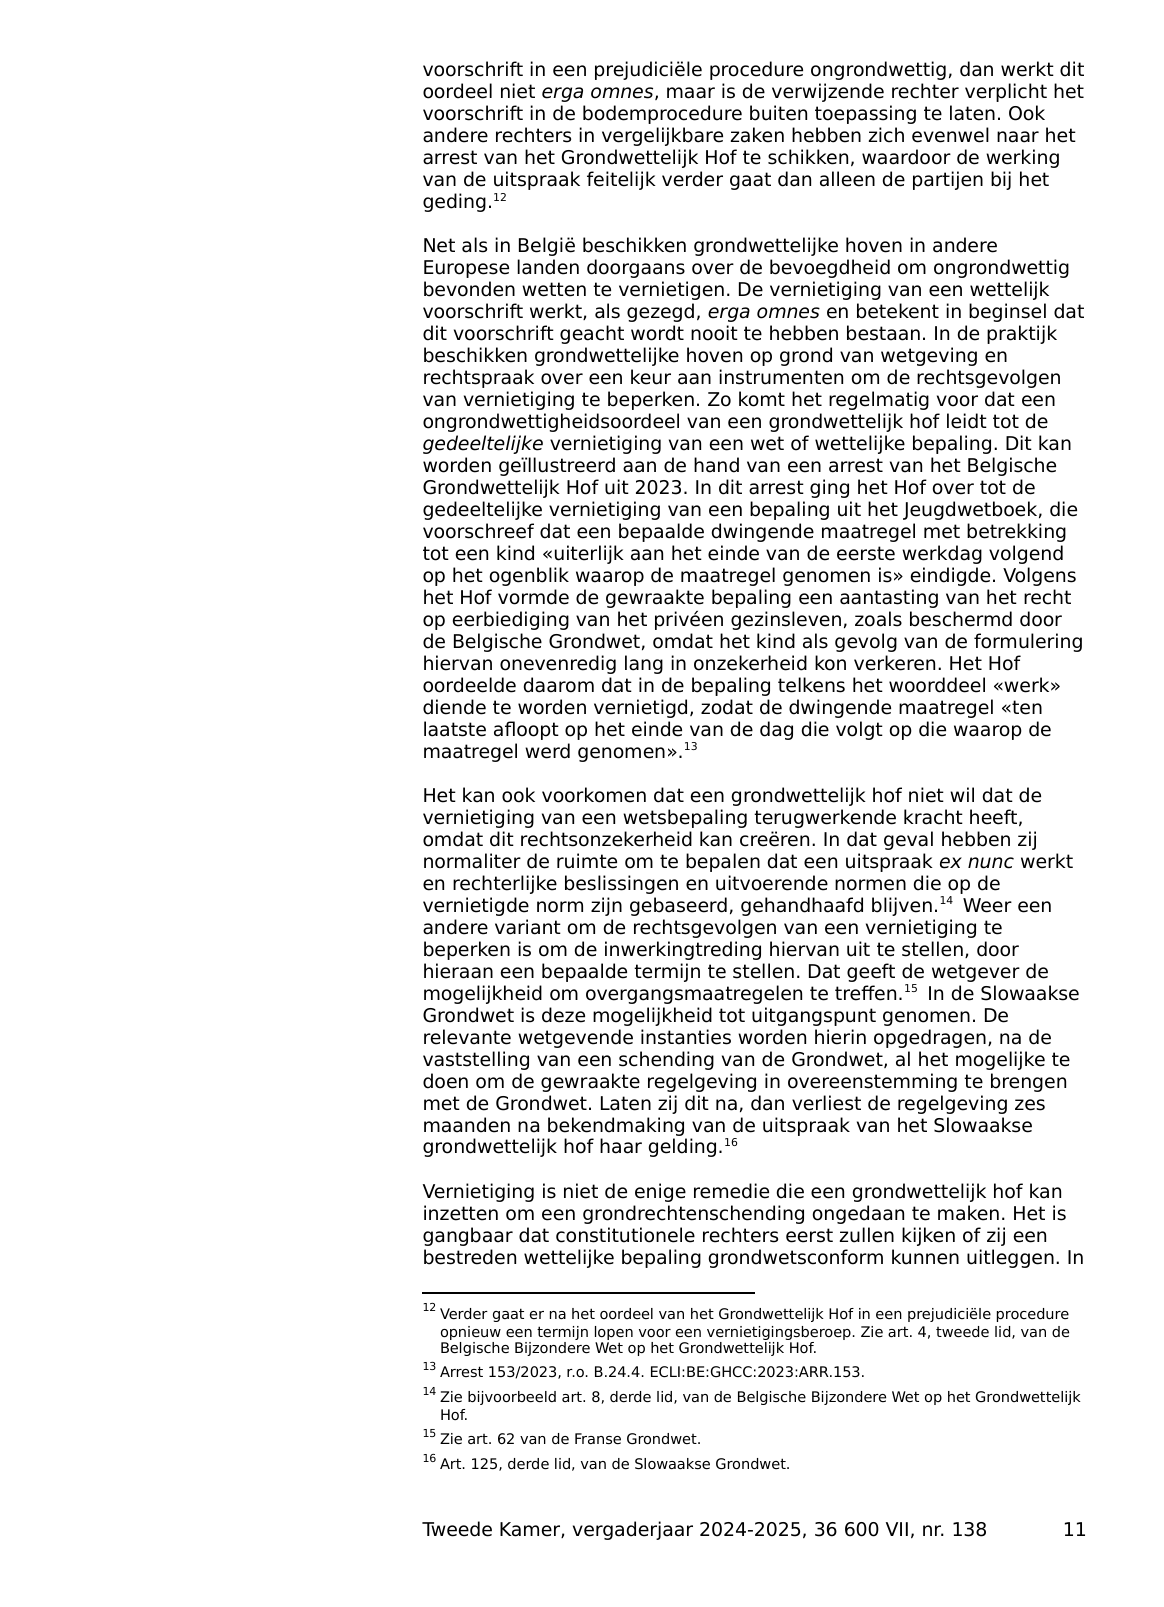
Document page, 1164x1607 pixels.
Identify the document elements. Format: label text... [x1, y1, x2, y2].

text Vernietiging is niet de enige remedie die een grondwettelijk hof kan inzetten om een grondrechtenschending ongedaan te maken. Het is gangbaar dat constitutionele rechters eerst zullen kijken of zij een bestreden wettelijke bepaling grondwetsconform kunnen uitleggen. In [422, 1181, 1087, 1268]
text Verder gaat er na het oordeel van het Grondwettelijk Hof in een prejudiciële procedure opnieuw een termijn lopen voor een vernietigingsberoep. Zie art. 4, tweede lid, van de Belgische Bijzondere Wet op het Grondwettelijk Hof. [422, 1302, 1087, 1357]
text Het kan ook voorkomen dat een grondwettelijk hof niet wil dat de vernietiging van een wetsbepaling terugwerkende kracht heeft, omdat dit rechtsonzekerheid kan creëren. In dat geval hebben zij normaliter de ruimte om te bepalen dat een uitspraak ex nunc werkt en rechterlijke beslissingen en uitvoerende normen die op de vernietigde norm zijn gebaseerd, gehandhaafd blijven. Weer een andere variant om de rechtsgevolgen van een vernietiging te beperken is om de inwerkingtreding hiervan uit te stellen, door hieraan een bepaalde termijn te stellen. Dat geeft de wetgever de mogelijkheid om overgangsmaatregelen te treffen. In de Slowaakse Grondwet is deze mogelijkheid tot uitgangspunt genomen. De relevante wetgevende instanties worden hierin opgedragen, na de vaststelling van een schending van de Grondwet, al het mogelijke te doen om de gewraakte regelgeving in overeenstemming te brengen met de Grondwet. Laten zij dit na, dan verliest de regelgeving zes maanden na bekendmaking van de uitspraak van het Slowaakse grondwettelijk hof haar gelding. [422, 785, 1087, 1158]
text Arrest 153/2023, r.o. B.24.4. ECLI:BE:GHCC:2023:ARR.153. [422, 1360, 1087, 1382]
text Zie bijvoorbeeld art. 8, derde lid, van de Belgische Bijzondere Wet op het Grondwettelijk Hof. [422, 1385, 1087, 1424]
text Net als in België beschikken grondwettelijke hoven in andere Europese landen doorgaans over de bevoegdheid om ongrondwettig bevonden wetten te vernietigen. De vernietiging van een wettelijk voorschrift werkt, als gezegd, erga omnes en betekent in beginsel dat dit voorschrift geacht wordt nooit te hebben bestaan. In de praktijk beschikken grondwettelijke hoven op grond van wetgeving en rechtspraak over een keur aan instrumenten om de rechtsgevolgen van vernietiging te beperken. Zo komt het regelmatig voor dat een ongrondwettigheidsoordeel van een grondwettelijk hof leidt tot de gedeeltelijke vernietiging van een wet of wettelijke bepaling. Dit kan worden geïllustreerd aan de hand van een arrest van het Belgische Grondwettelijk Hof uit 2023. In dit arrest ging het Hof over tot de gedeeltelijke vernietiging van een bepaling uit het Jeugdwetboek, die voorschreef dat een bepaalde dwingende maatregel met betrekking tot een kind «uiterlijk aan het einde van de eerste werkdag volgend op het ogenblik waarop de maatregel genomen is» eindigde. Volgens het Hof vormde de gewraakte bepaling een aantasting van het recht op eerbiediging van het privéen gezinsleven, zoals beschermd door de Belgische Grondwet, omdat het kind als gevolg van de formulering hiervan onevenredig lang in onzekerheid kon verkeren. Het Hof oordeelde daarom dat in de bepaling telkens het woorddeel «werk» diende te worden vernietigd, zodat de dwingende maatregel «ten laatste afloopt op het einde van de dag die volgt op die waarop de maatregel werd genomen». [422, 235, 1087, 763]
text Art. 125, derde lid, van de Slowaakse Grondwet. [422, 1452, 1087, 1474]
text voorschrift in een prejudiciële procedure ongrondwettig, dan werkt dit oordeel niet erga omnes, maar is de verwijzende rechter verplicht het voorschrift in de bodemprocedure buiten toepassing te laten. Ook andere rechters in vergelijkbare zaken hebben zich evenwel naar het arrest van het Grondwettelijk Hof te schikken, waardoor de werking van de uitspraak feitelijk verder gaat dan alleen de partijen bij het geding. [422, 59, 1087, 213]
text Zie art. 62 van de Franse Grondwet. [422, 1427, 1087, 1449]
